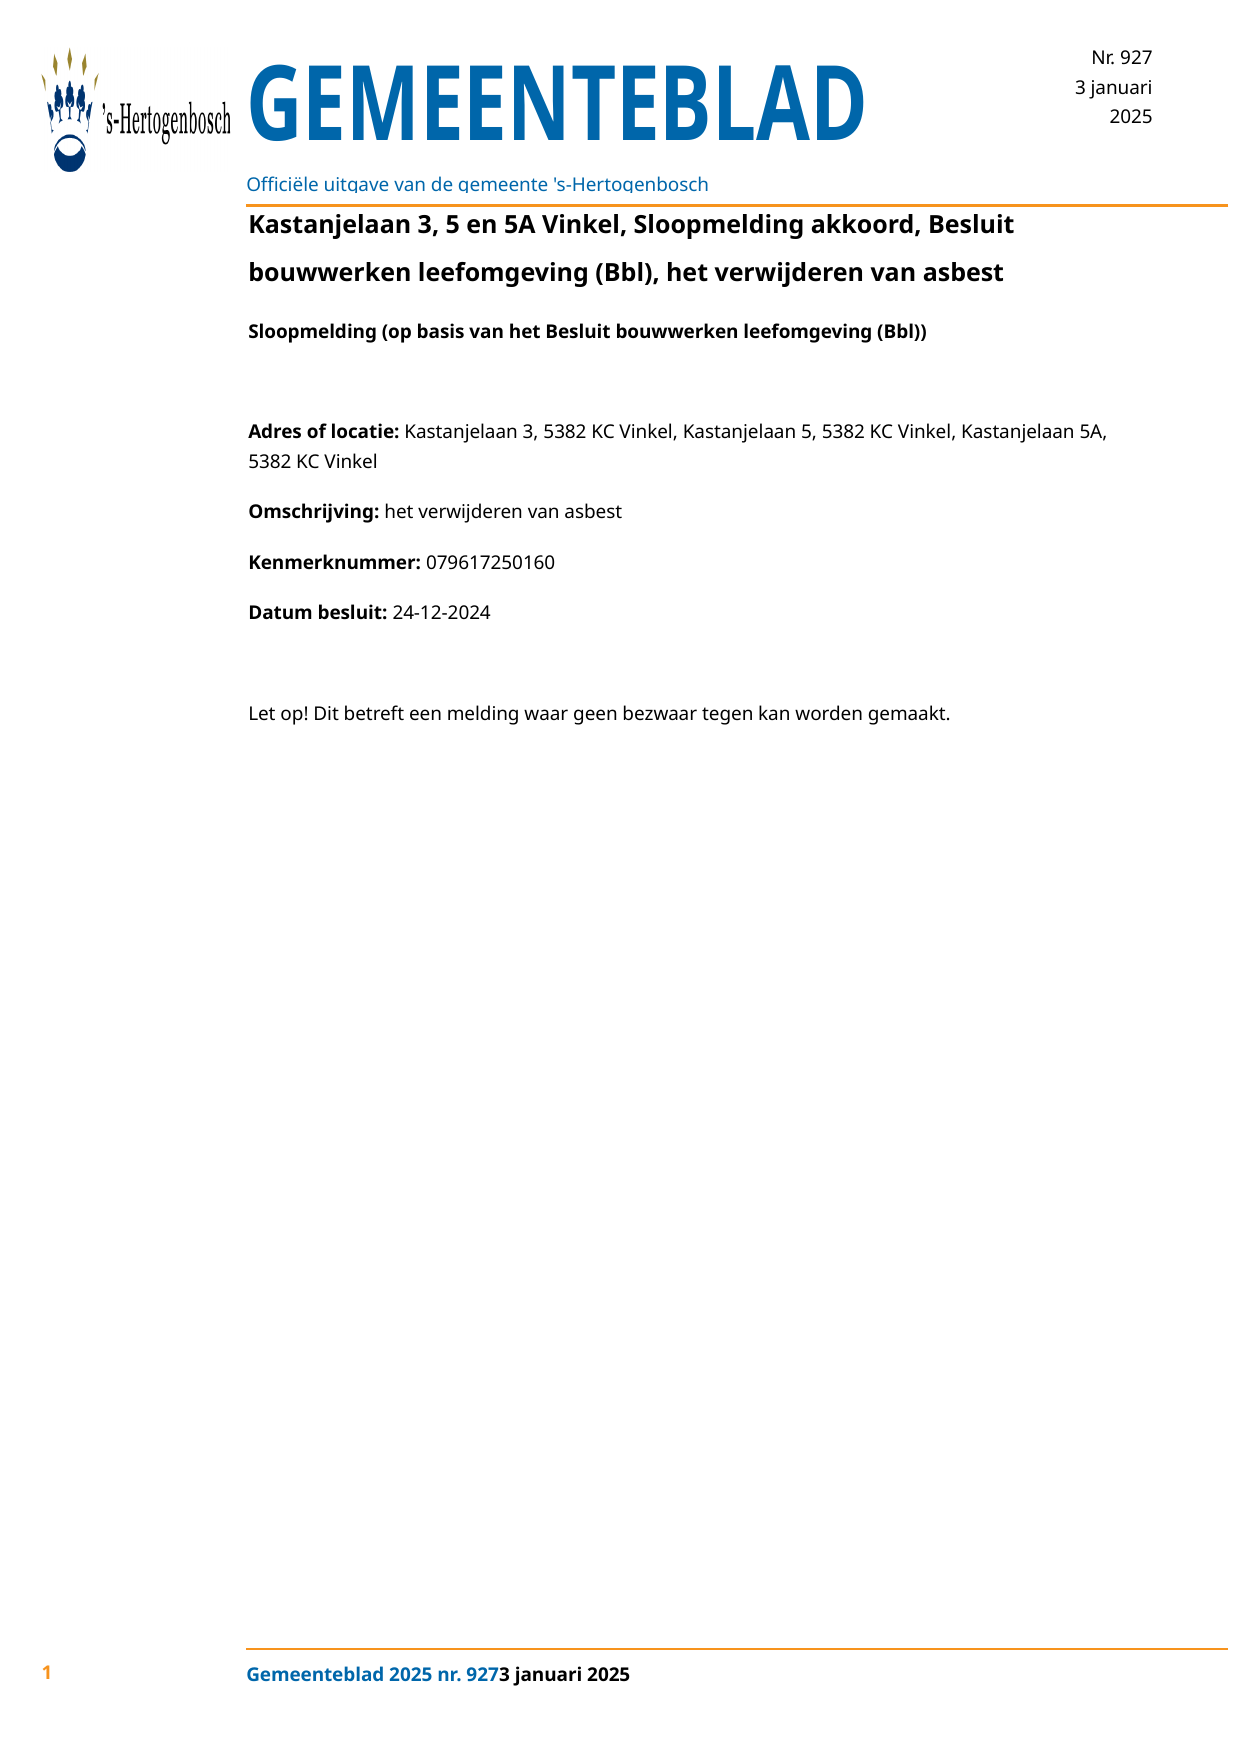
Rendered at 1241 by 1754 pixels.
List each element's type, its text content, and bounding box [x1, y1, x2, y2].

text Let op! Dit betreft een melding waar geen bezwaar tegen kan worden gemaakt. [248, 700, 1152, 726]
text Kastanjelaan 3, 5 en 5A Vinkel, Sloopmelding akkoord, Besluit bouwwerken leefomgeving (Bbl), het verwijderen van asbest [248, 207, 1152, 288]
text Datum besluit: 24-12-2024 [248, 599, 1152, 625]
text Omschrijving: het verwijderen van asbest [248, 499, 1152, 524]
text Sloopmelding (op basis van het Besluit bouwwerken leefomgeving (Bbl)) [248, 318, 1152, 344]
text Kenmerknummer: 079617250160 [248, 549, 1152, 575]
picture [41, 47, 231, 172]
text Adres of locatie: Kastanjelaan 3, 5382 KC Vinkel, Kastanjelaan 5, 5382 KC Vinkel, Kastanjelaan 5A, 5382 KC Vinkel [248, 419, 1152, 474]
